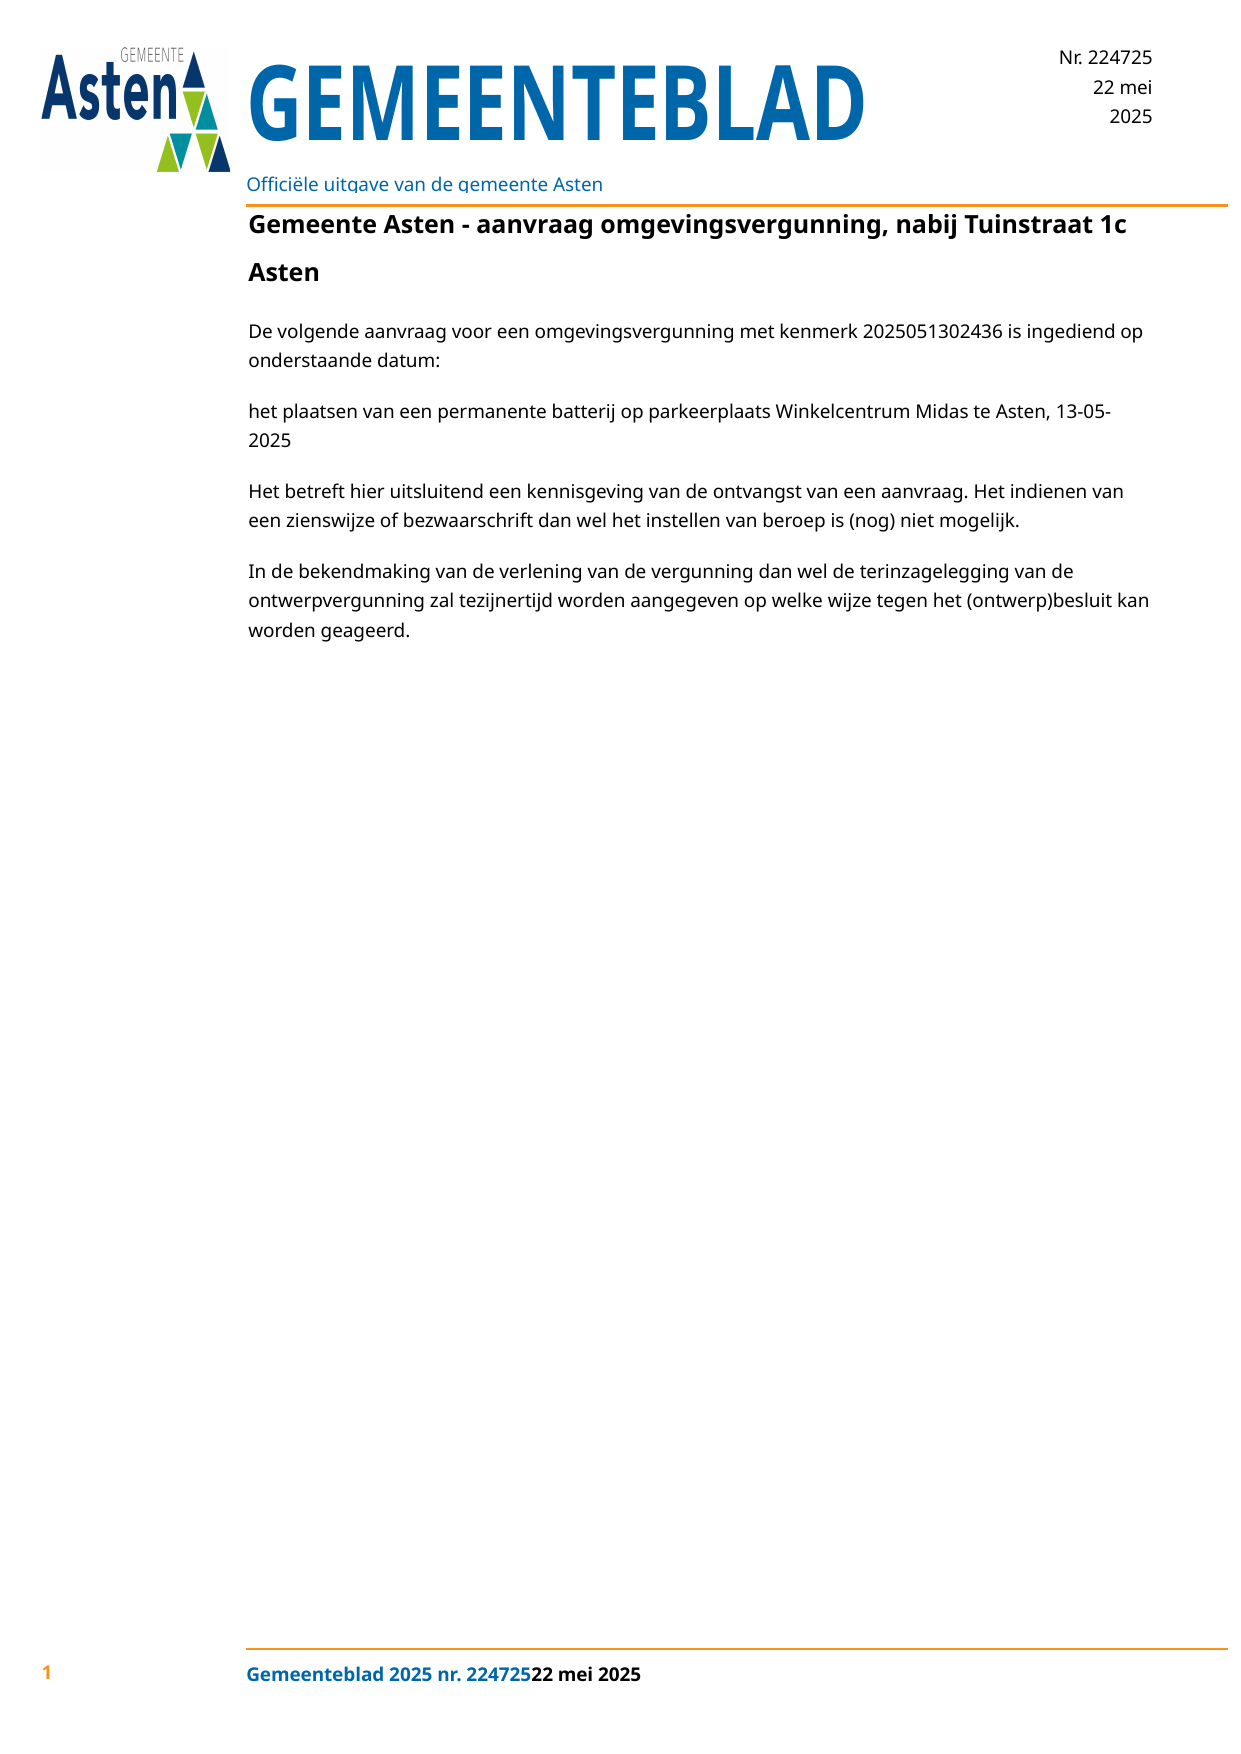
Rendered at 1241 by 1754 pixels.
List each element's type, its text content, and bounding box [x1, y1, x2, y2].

text In de bekendmaking van de verlening van de vergunning dan wel de terinzagelegging van de ontwerpvergunning zal tezijnertijd worden aangegeven op welke wijze tegen het (ontwerp)besluit kan worden geageerd. [248, 558, 1152, 643]
text Gemeente Asten - aanvraag omgevingsvergunning, nabij Tuinstraat 1c Asten [248, 207, 1152, 288]
text Het betreft hier uitsluitend een kennisgeving van de ontvangst van een aanvraag. Het indienen van een zienswijze of bezwaarschrift dan wel het instellen van beroep is (nog) niet mogelijk. [248, 478, 1152, 533]
text het plaatsen van een permanente batterij op parkeerplaats Winkelcentrum Midas te Asten, 13-05-2025 [248, 398, 1152, 453]
text De volgende aanvraag voor een omgevingsvergunning met kenmerk 2025051302436 is ingediend op onderstaande datum: [248, 318, 1152, 373]
picture [41, 47, 231, 172]
